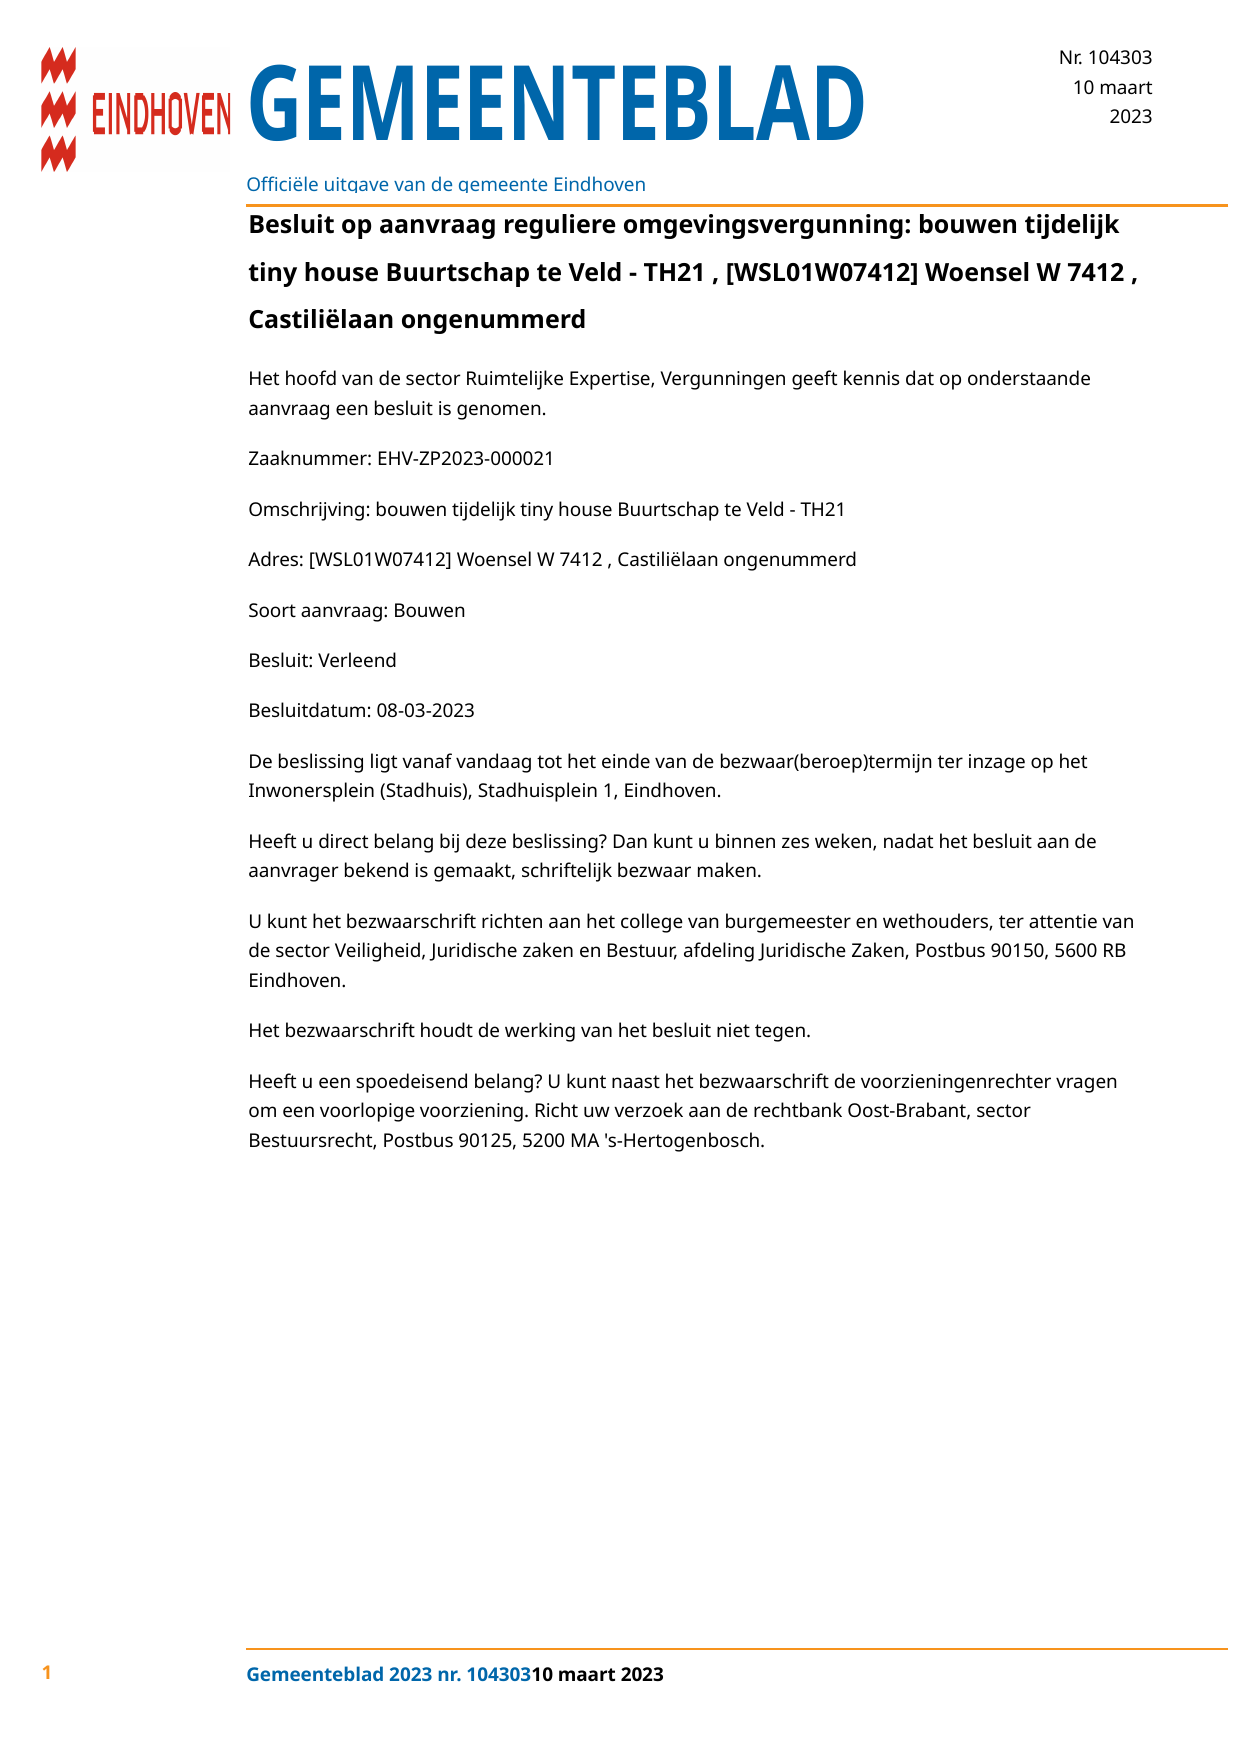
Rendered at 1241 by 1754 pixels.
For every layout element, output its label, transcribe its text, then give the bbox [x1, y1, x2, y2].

text Omschrijving: bouwen tijdelijk tiny house Buurtschap te Veld - TH21 [248, 496, 1152, 522]
text Zaaknummer: EHV-ZP2023-000021 [248, 446, 1152, 471]
text Soort aanvraag: Bouwen [248, 597, 1152, 622]
text Heeft u een spoedeisend belang? U kunt naast het bezwaarschrift de voorzieningenrechter vragen om een voorlopige voorziening. Richt uw verzoek aan de rechtbank Oost-Brabant, sector Bestuursrecht, Postbus 90125, 5200 MA 's-Hertogenbosch. [248, 1068, 1152, 1153]
text Besluitdatum: 08-03-2023 [248, 698, 1152, 723]
text Besluit: Verleend [248, 647, 1152, 673]
text U kunt het bezwaarschrift richten aan het college van burgemeester en wethouders, ter attentie van de sector Veiligheid, Juridische zaken en Bestuur, afdeling Juridische Zaken, Postbus 90150, 5600 RB Eindhoven. [248, 908, 1152, 993]
text Het bezwaarschrift houdt de werking van het besluit niet tegen. [248, 1018, 1152, 1043]
text De beslissing ligt vanaf vandaag tot het einde van de bezwaar(beroep)termijn ter inzage op het Inwonersplein (Stadhuis), Stadhuisplein 1, Eindhoven. [248, 748, 1152, 803]
text Heeft u direct belang bij deze beslissing? Dan kunt u binnen zes weken, nadat het besluit aan de aanvrager bekend is gemaakt, schriftelijk bezwaar maken. [248, 828, 1152, 883]
text Besluit op aanvraag reguliere omgevingsvergunning: bouwen tijdelijk tiny house Buurtschap te Veld - TH21 , [WSL01W07412] Woensel W 7412 , Castiliëlaan ongenummerd [248, 207, 1152, 336]
picture [41, 47, 231, 172]
text Het hoofd van de sector Ruimtelijke Expertise, Vergunningen geeft kennis dat op onderstaande aanvraag een besluit is genomen. [248, 366, 1152, 421]
text Adres: [WSL01W07412] Woensel W 7412 , Castiliëlaan ongenummerd [248, 546, 1152, 572]
